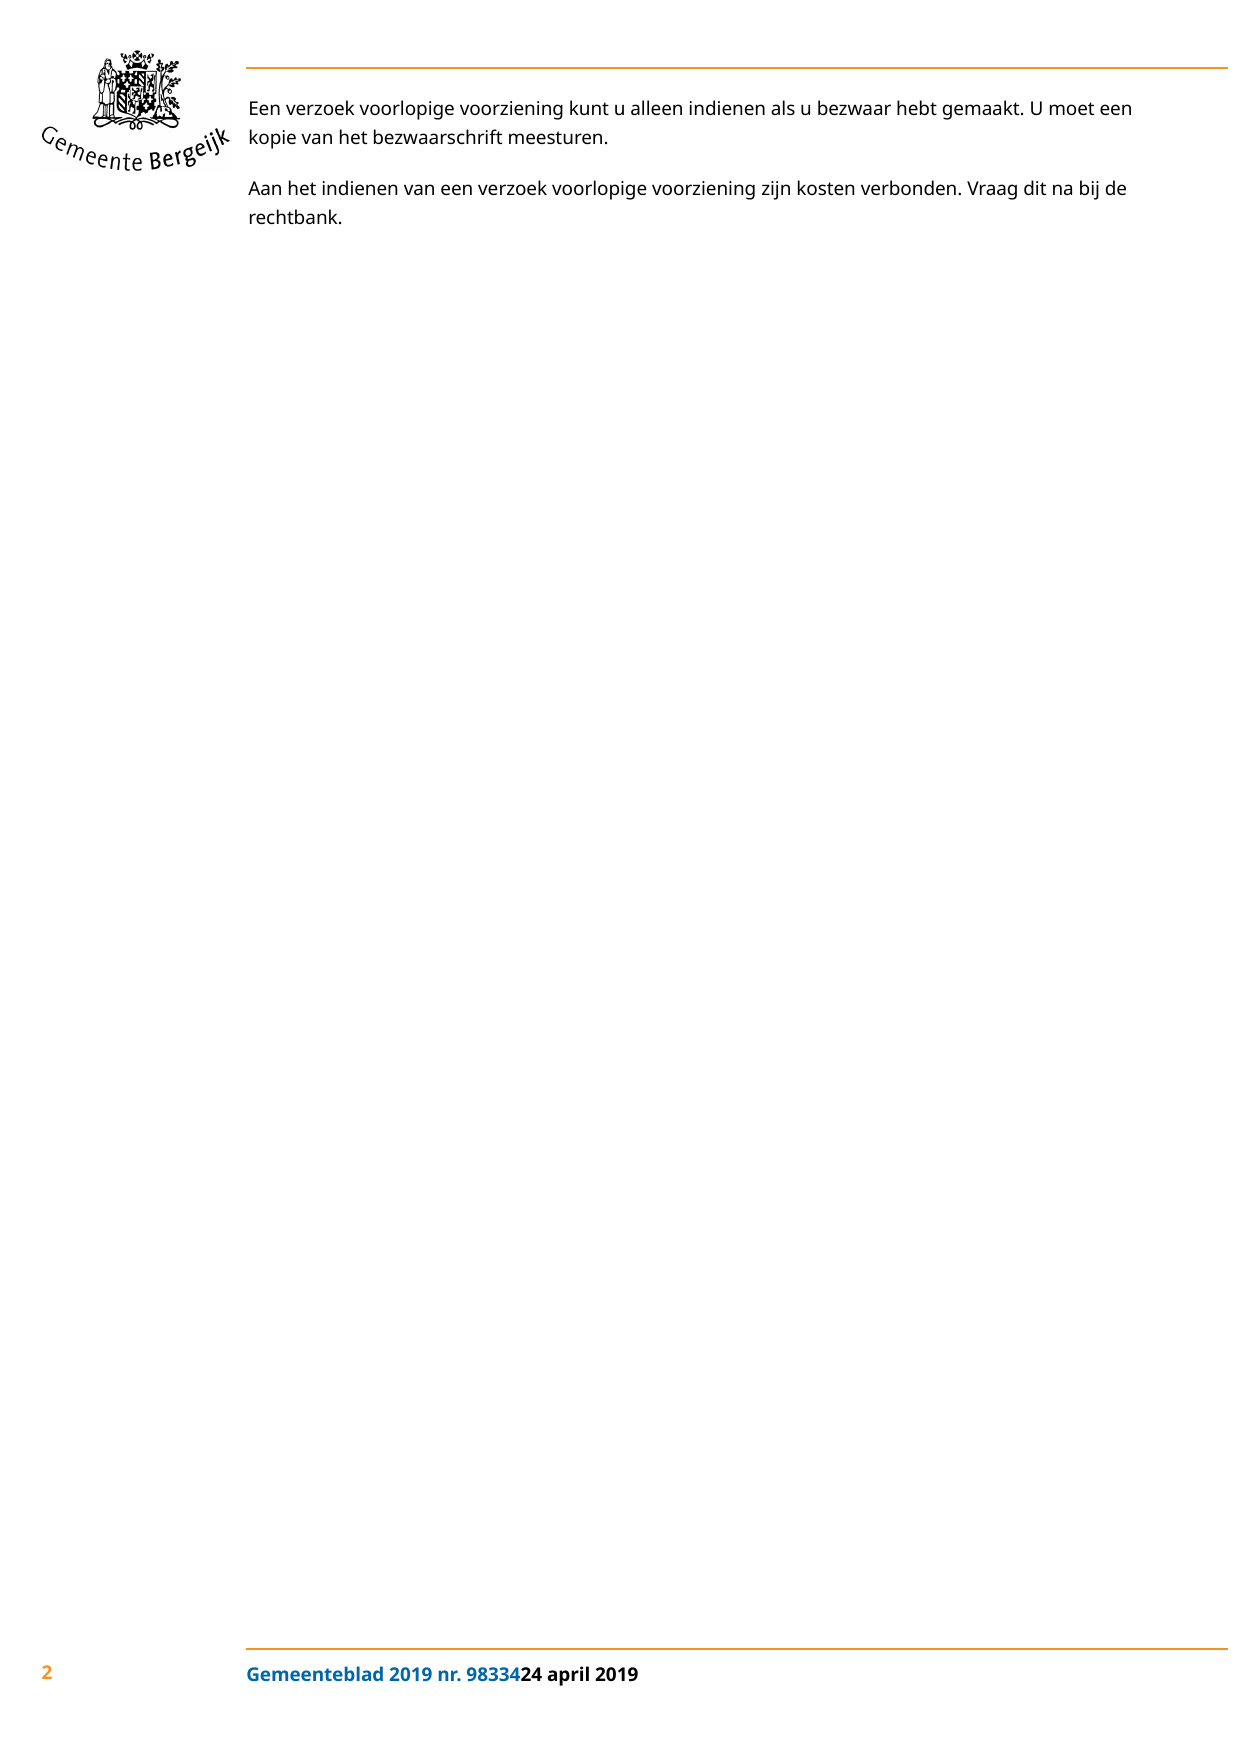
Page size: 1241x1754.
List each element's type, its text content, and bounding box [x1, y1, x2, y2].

picture [41, 47, 231, 172]
text Aan het indienen van een verzoek voorlopige voorziening zijn kosten verbonden. Vraag dit na bij de rechtbank. [248, 175, 1152, 230]
text Een verzoek voorlopige voorziening kunt u alleen indienen als u bezwaar hebt gemaakt. U moet een kopie van het bezwaarschrift meesturen. [248, 95, 1152, 150]
